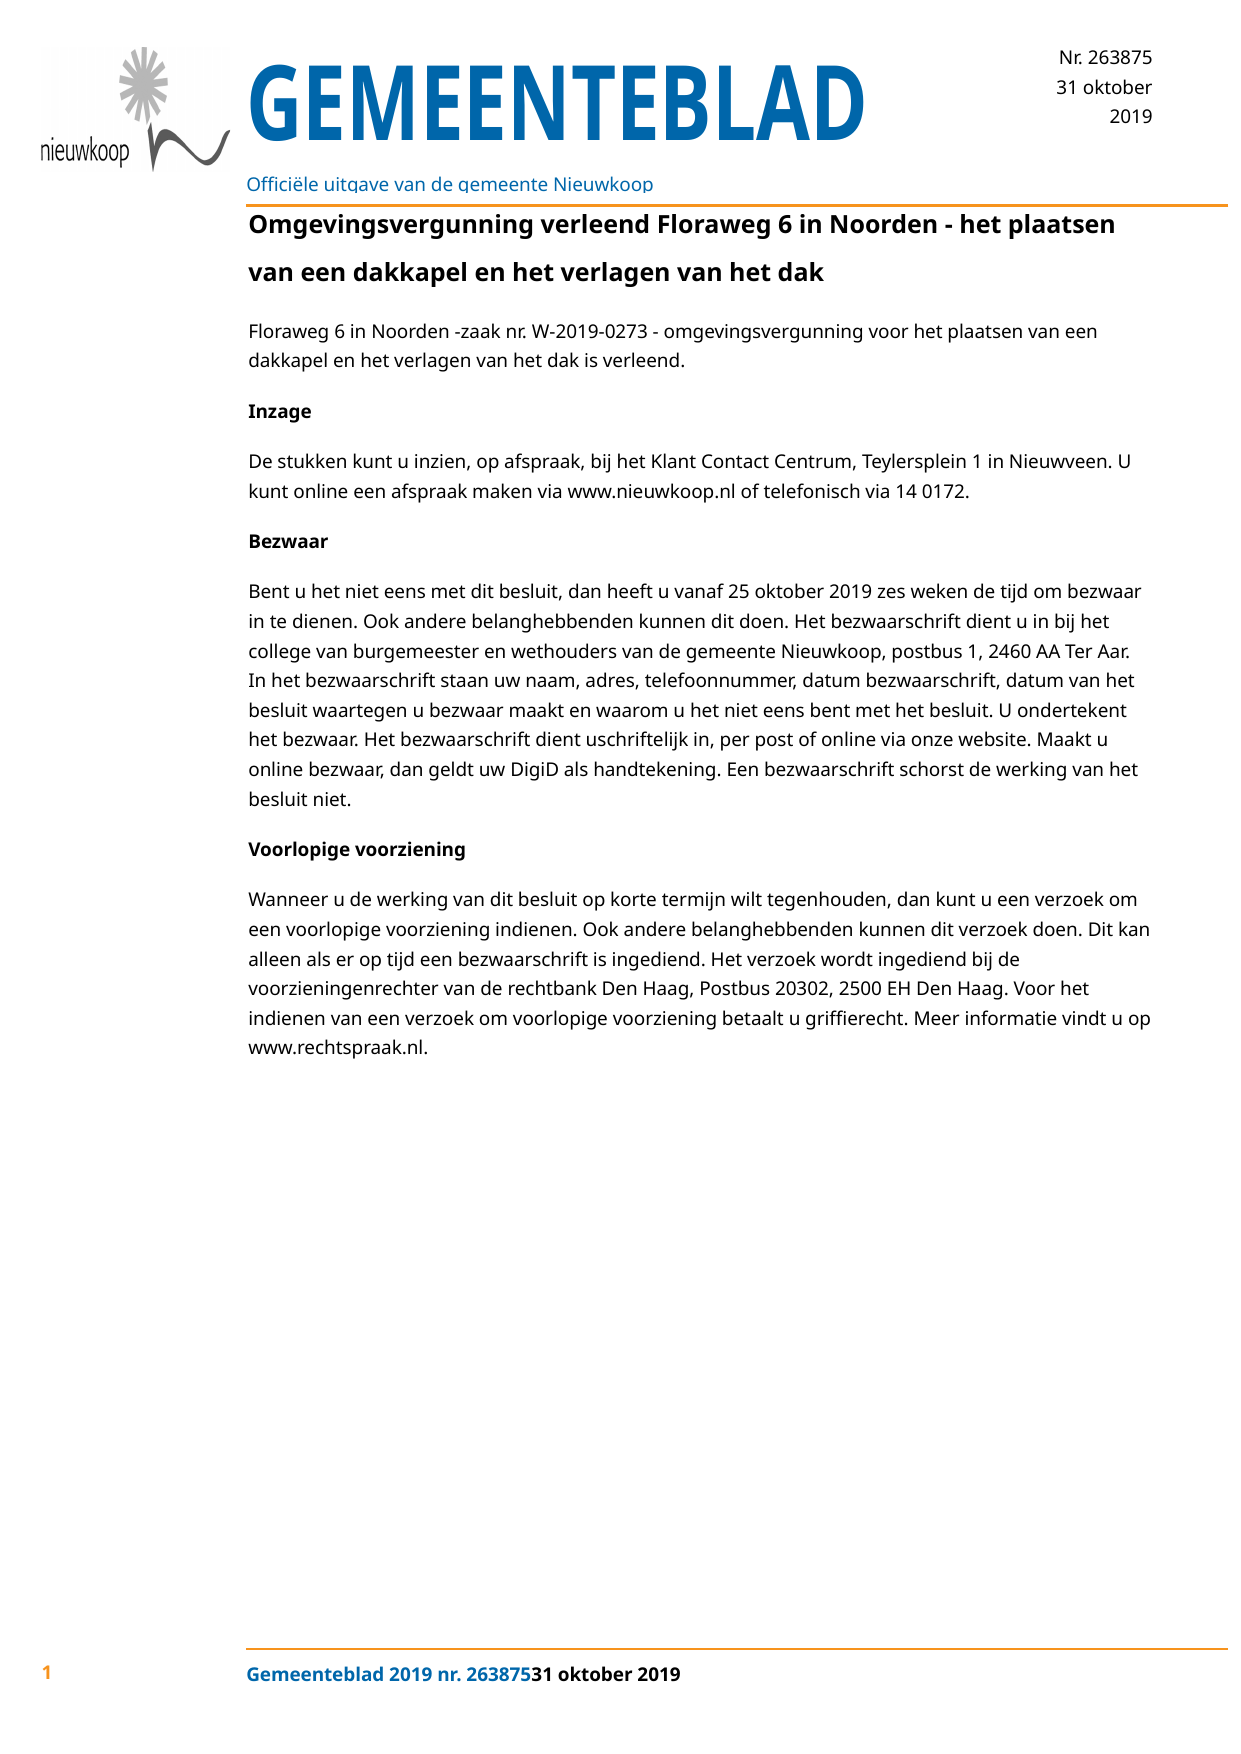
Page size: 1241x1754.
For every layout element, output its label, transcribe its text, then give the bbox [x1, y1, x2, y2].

text Inzage [248, 398, 1152, 424]
text Wanneer u de werking van dit besluit op korte termijn wilt tegenhouden, dan kunt u een verzoek om een voorlopige voorziening indienen. Ook andere belanghebbenden kunnen dit verzoek doen. Dit kan alleen als er op tijd een bezwaarschrift is ingediend. Het verzoek wordt ingediend bij de voorzieningenrechter van de rechtbank Den Haag, Postbus 20302, 2500 EH Den Haag. Voor het indienen van een verzoek om voorlopige voorziening betaalt u griffierecht. Meer informatie vindt u op www.rechtspraak.nl. [248, 887, 1152, 1060]
text Voorlopige voorziening [248, 836, 1152, 862]
picture [41, 47, 231, 172]
text Bezwaar [248, 528, 1152, 554]
text De stukken kunt u inzien, op afspraak, bij het Klant Contact Centrum, Teylersplein 1 in Nieuwveen. U kunt online een afspraak maken via www.nieuwkoop.nl of telefonisch via 14 0172. [248, 448, 1152, 504]
text Bent u het niet eens met dit besluit, dan heeft u vanaf 25 oktober 2019 zes weken de tijd om bezwaar in te dienen. Ook andere belanghebbenden kunnen dit doen. Het bezwaarschrift dient u in bij het college van burgemeester en wethouders van de gemeente Nieuwkoop, postbus 1, 2460 AA Ter Aar. In het bezwaarschrift staan uw naam, adres, telefoonnummer, datum bezwaarschrift, datum van het besluit waartegen u bezwaar maakt en waarom u het niet eens bent met het besluit. U ondertekent het bezwaar. Het bezwaarschrift dient uschriftelijk in, per post of online via onze website. Maakt u online bezwaar, dan geldt uw DigiD als handtekening. Een bezwaarschrift schorst de werking van het besluit niet. [248, 579, 1152, 812]
text Omgevingsvergunning verleend Floraweg 6 in Noorden - het plaatsen van een dakkapel en het verlagen van het dak [248, 207, 1152, 288]
text Floraweg 6 in Noorden -zaak nr. W-2019-0273 - omgevingsvergunning voor het plaatsen van een dakkapel en het verlagen van het dak is verleend. [248, 318, 1152, 373]
